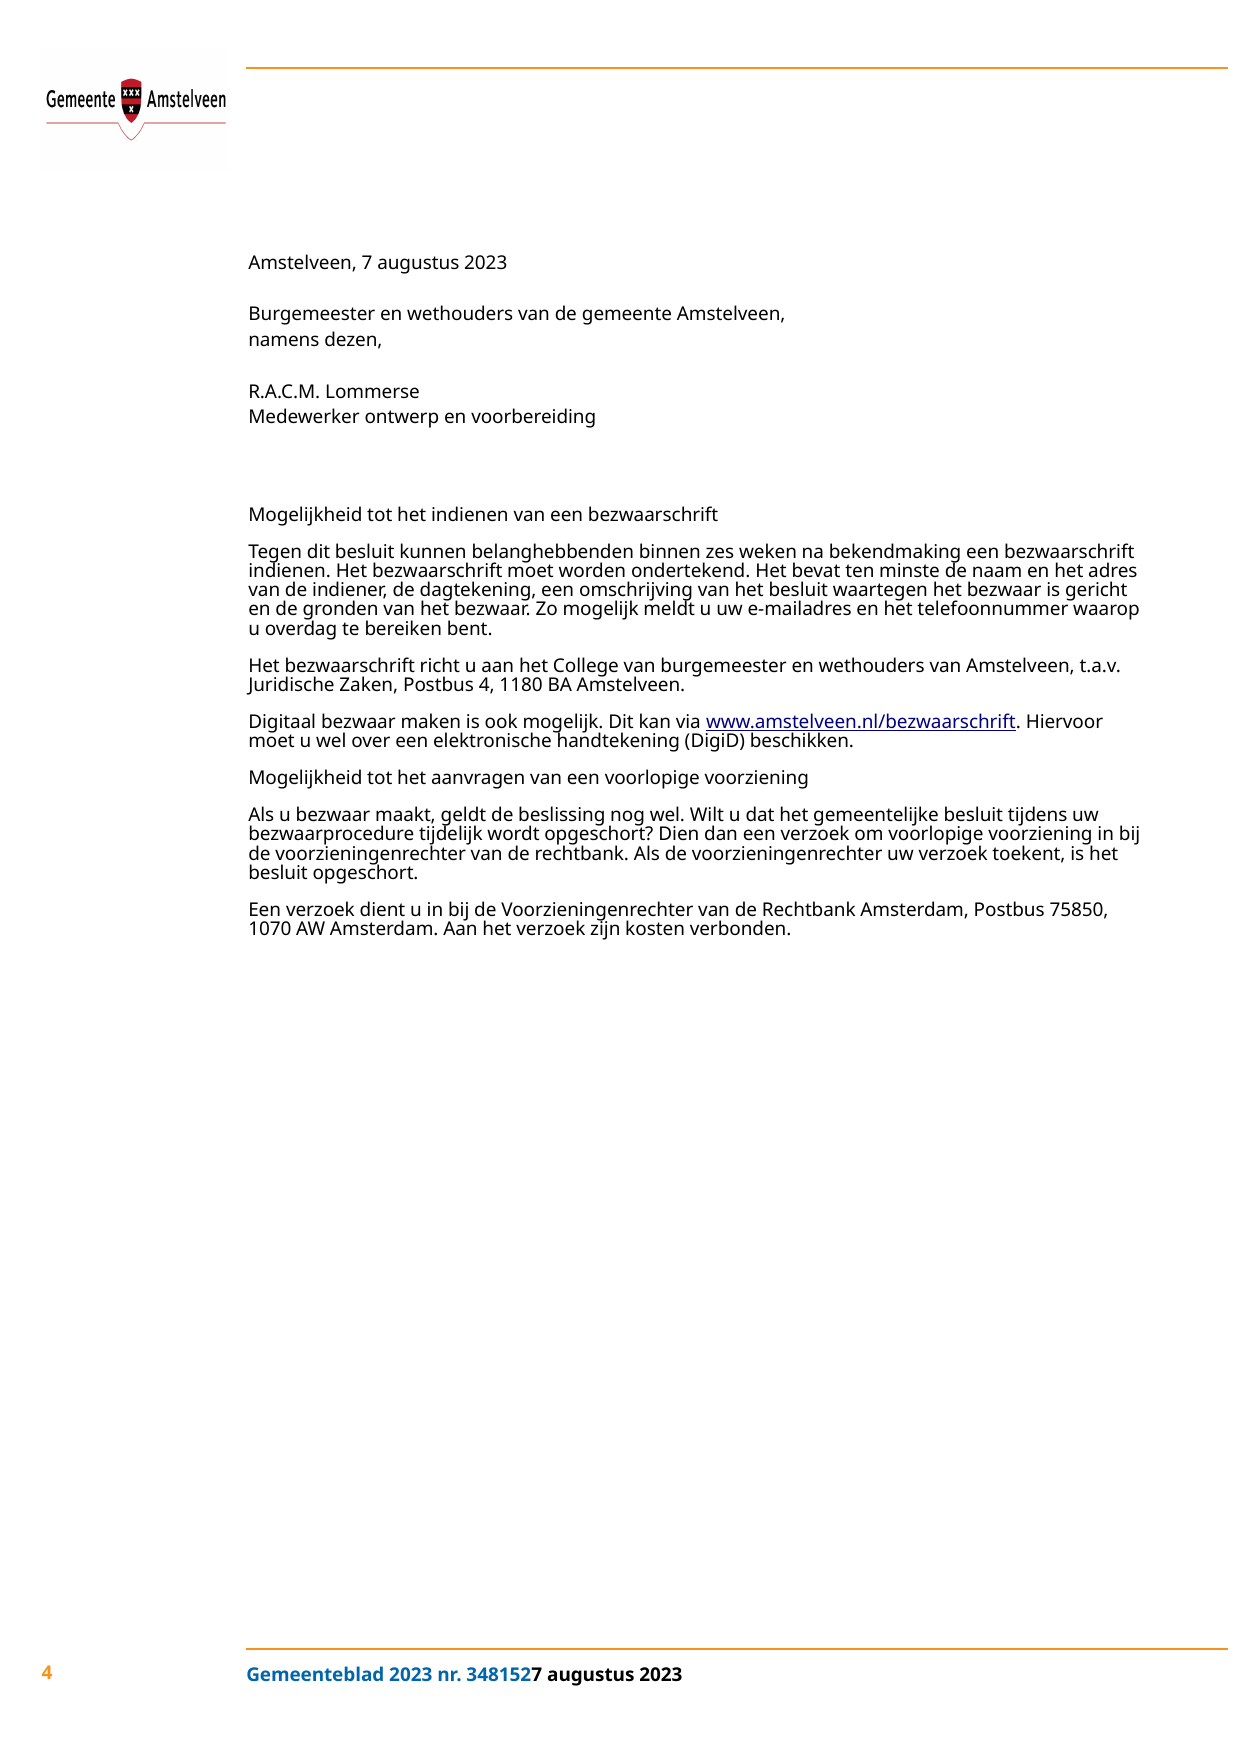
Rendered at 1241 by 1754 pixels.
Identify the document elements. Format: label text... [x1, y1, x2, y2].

text Het bezwaarschrift richt u aan het College van burgemeester en wethouders van Amstelveen, t.a.v. Juridische Zaken, Postbus 4, 1180 BA Amstelveen. [248, 657, 1152, 695]
text R.A.C.M. Lommerse [248, 378, 1152, 403]
text Amstelveen, 7 augustus 2023 [248, 249, 1152, 275]
text namens dezen, [248, 326, 1152, 352]
text Digitaal bezwaar maken is ook mogelijk. Dit kan via www.amstelveen.nl/bezwaarschrift. Hiervoor moet u wel over een elektronische handtekening (DigiD) beschikken. [248, 713, 1152, 751]
text Mogelijkheid tot het indienen van een bezwaarschrift [248, 506, 1152, 525]
text Medewerker ontwerp en voorbereiding [248, 403, 1152, 429]
text Mogelijkheid tot het aanvragen van een voorlopige voorziening [248, 769, 1152, 788]
text Burgemeester en wethouders van de gemeente Amstelveen, [248, 301, 1152, 326]
text Tegen dit besluit kunnen belanghebbenden binnen zes weken na bekendmaking een bezwaarschrift indienen. Het bezwaarschrift moet worden ondertekend. Het bevat ten minste de naam en het adres van de indiener, de dagtekening, een omschrijving van het besluit waartegen het bezwaar is gericht en de gronden van het bezwaar. Zo mogelijk meldt u uw e-mailadres en het telefoonnummer waarop u overdag te bereiken bent. [248, 543, 1152, 639]
text Als u bezwaar maakt, geldt de beslissing nog wel. Wilt u dat het gemeentelijke besluit tijdens uw bezwaarprocedure tijdelijk wordt opgeschort? Dien dan een verzoek om voorlopige voorziening in bij de voorzieningenrechter van de rechtbank. Als de voorzieningenrechter uw verzoek toekent, is het besluit opgeschort. [248, 806, 1152, 883]
text Een verzoek dient u in bij de Voorzieningenrechter van de Rechtbank Amsterdam, Postbus 75850, 1070 AW Amsterdam. Aan het verzoek zijn kosten verbonden. [248, 901, 1152, 939]
picture [41, 47, 231, 172]
